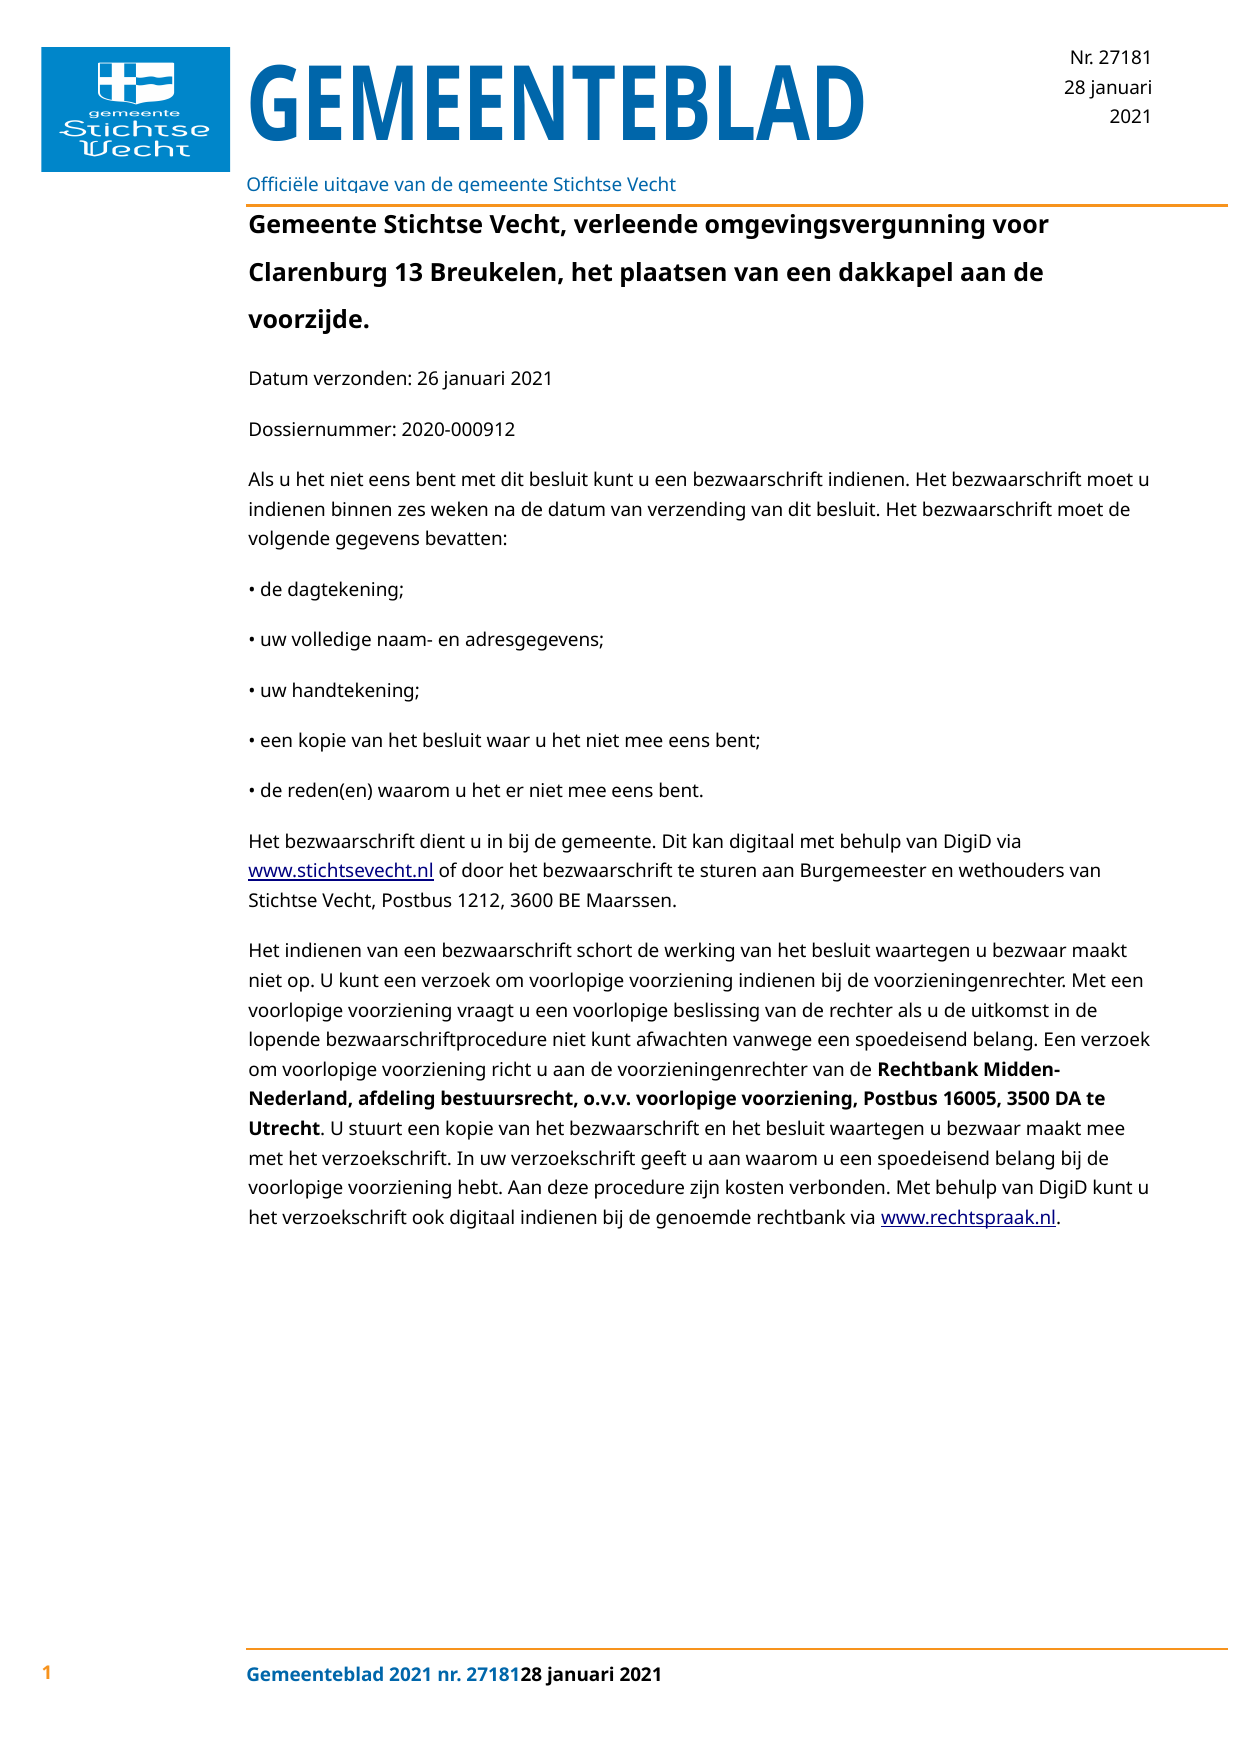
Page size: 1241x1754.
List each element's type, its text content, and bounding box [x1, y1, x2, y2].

text Het indienen van een bezwaarschrift schort de werking van het besluit waartegen u bezwaar maakt niet op. U kunt een verzoek om voorlopige voorziening indienen bij de voorzieningenrechter. Met een voorlopige voorziening vraagt u een voorlopige beslissing van de rechter als u de uitkomst in de lopende bezwaarschriftprocedure niet kunt afwachten vanwege een spoedeisend belang. Een verzoek om voorlopige voorziening richt u aan de voorzieningenrechter van de Rechtbank Midden-Nederland, afdeling bestuursrecht, o.v.v. voorlopige voorziening, Postbus 16005, 3500 DA te Utrecht. U stuurt een kopie van het bezwaarschrift en het besluit waartegen u bezwaar maakt mee met het verzoekschrift. In uw verzoekschrift geeft u aan waarom u een spoedeisend belang bij de voorlopige voorziening hebt. Aan deze procedure zijn kosten verbonden. Met behulp van DigiD kunt u het verzoekschrift ook digitaal indienen bij de genoemde rechtbank via www.rechtspraak.nl. [248, 938, 1152, 1229]
text • de dagtekening; [248, 576, 1152, 602]
text Als u het niet eens bent met dit besluit kunt u een bezwaarschrift indienen. Het bezwaarschrift moet u indienen binnen zes weken na de datum van verzending van dit besluit. Het bezwaarschrift moet de volgende gegevens bevatten: [248, 466, 1152, 551]
text • de reden(en) waarom u het er niet mee eens bent. [248, 778, 1152, 803]
picture [137, 63, 174, 103]
text Gemeente Stichtse Vecht, verleende omgevingsvergunning voor Clarenburg 13 Breukelen, het plaatsen van een dakkapel aan de voorzijde. [248, 207, 1152, 336]
text Datum verzonden: 26 januari 2021 [248, 366, 1152, 391]
picture [99, 63, 135, 101]
text • uw handtekening; [248, 677, 1152, 702]
text Het bezwaarschrift dient u in bij de gemeente. Dit kan digitaal met behulp van DigiD via www.stichtsevecht.nl of door het bezwaarschrift te sturen aan Burgemeester en wethouders van Stichtse Vecht, Postbus 1212, 3600 BE Maarssen. [248, 828, 1152, 913]
text • uw volledige naam- en adresgegevens; [248, 626, 1152, 652]
text • een kopie van het besluit waar u het niet mee eens bent; [248, 727, 1152, 753]
text Dossiernummer: 2020-000912 [248, 416, 1152, 442]
